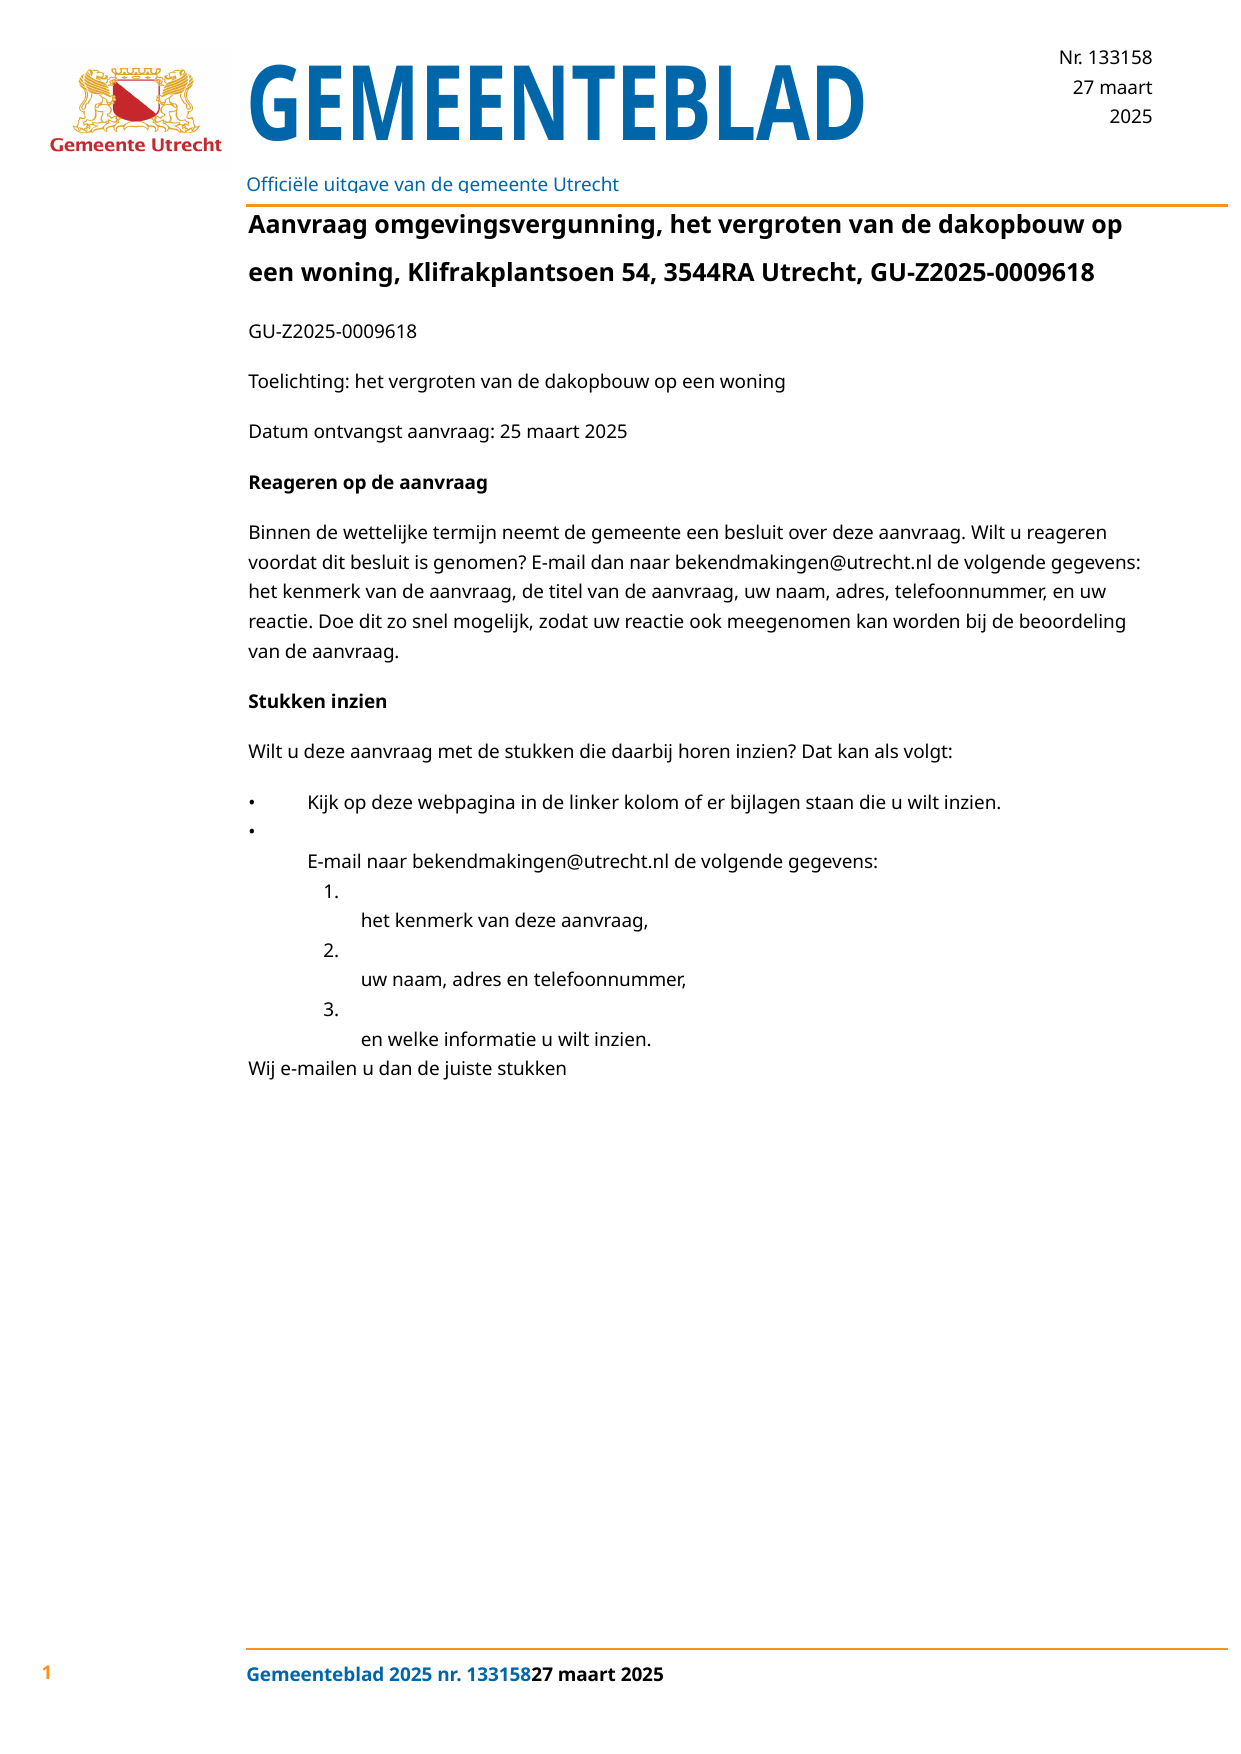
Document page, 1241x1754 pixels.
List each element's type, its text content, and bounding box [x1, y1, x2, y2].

text Binnen de wettelijke termijn neemt de gemeente een besluit over deze aanvraag. Wilt u reageren voordat dit besluit is genomen? E-mail dan naar bekendmakingen@utrecht.nl de volgende gegevens: het kenmerk van de aanvraag, de titel van de aanvraag, uw naam, adres, telefoonnummer, en uw reactie. Doe dit zo snel mogelijk, zodat uw reactie ook meegenomen kan worden bij de beoordeling van de aanvraag. [248, 519, 1152, 664]
text Aanvraag omgevingsvergunning, het vergroten van de dakopbouw op een woning, Klifrakplantsoen 54, 3544RA Utrecht, GU-Z2025-0009618 [248, 207, 1152, 288]
list het kenmerk van deze aanvraag, [323, 907, 1152, 933]
list uw naam, adres en telefoonnummer, [323, 967, 1152, 992]
text Wij e-mailen u dan de juiste stukken [248, 1055, 1152, 1081]
text Toelichting: het vergroten van de dakopbouw op een woning [248, 368, 1152, 394]
text Stukken inzien [248, 688, 1152, 714]
picture [41, 47, 231, 172]
text Datum ontvangst aanvraag: 25 maart 2025 [248, 419, 1152, 444]
text Wilt u deze aanvraag met de stukken die daarbij horen inzien? Dat kan als volgt: [248, 739, 1152, 764]
list en welke informatie u wilt inzien. [323, 1026, 1152, 1052]
text GU-Z2025-0009618 [248, 318, 1152, 344]
list Kijk op deze webpagina in de linker kolom of er bijlagen staan die u wilt inzien. [248, 789, 1152, 815]
text Reageren op de aanvraag [248, 469, 1152, 495]
list E-mail naar bekendmakingen@utrecht.nl de volgende gegevens: [248, 848, 1152, 874]
